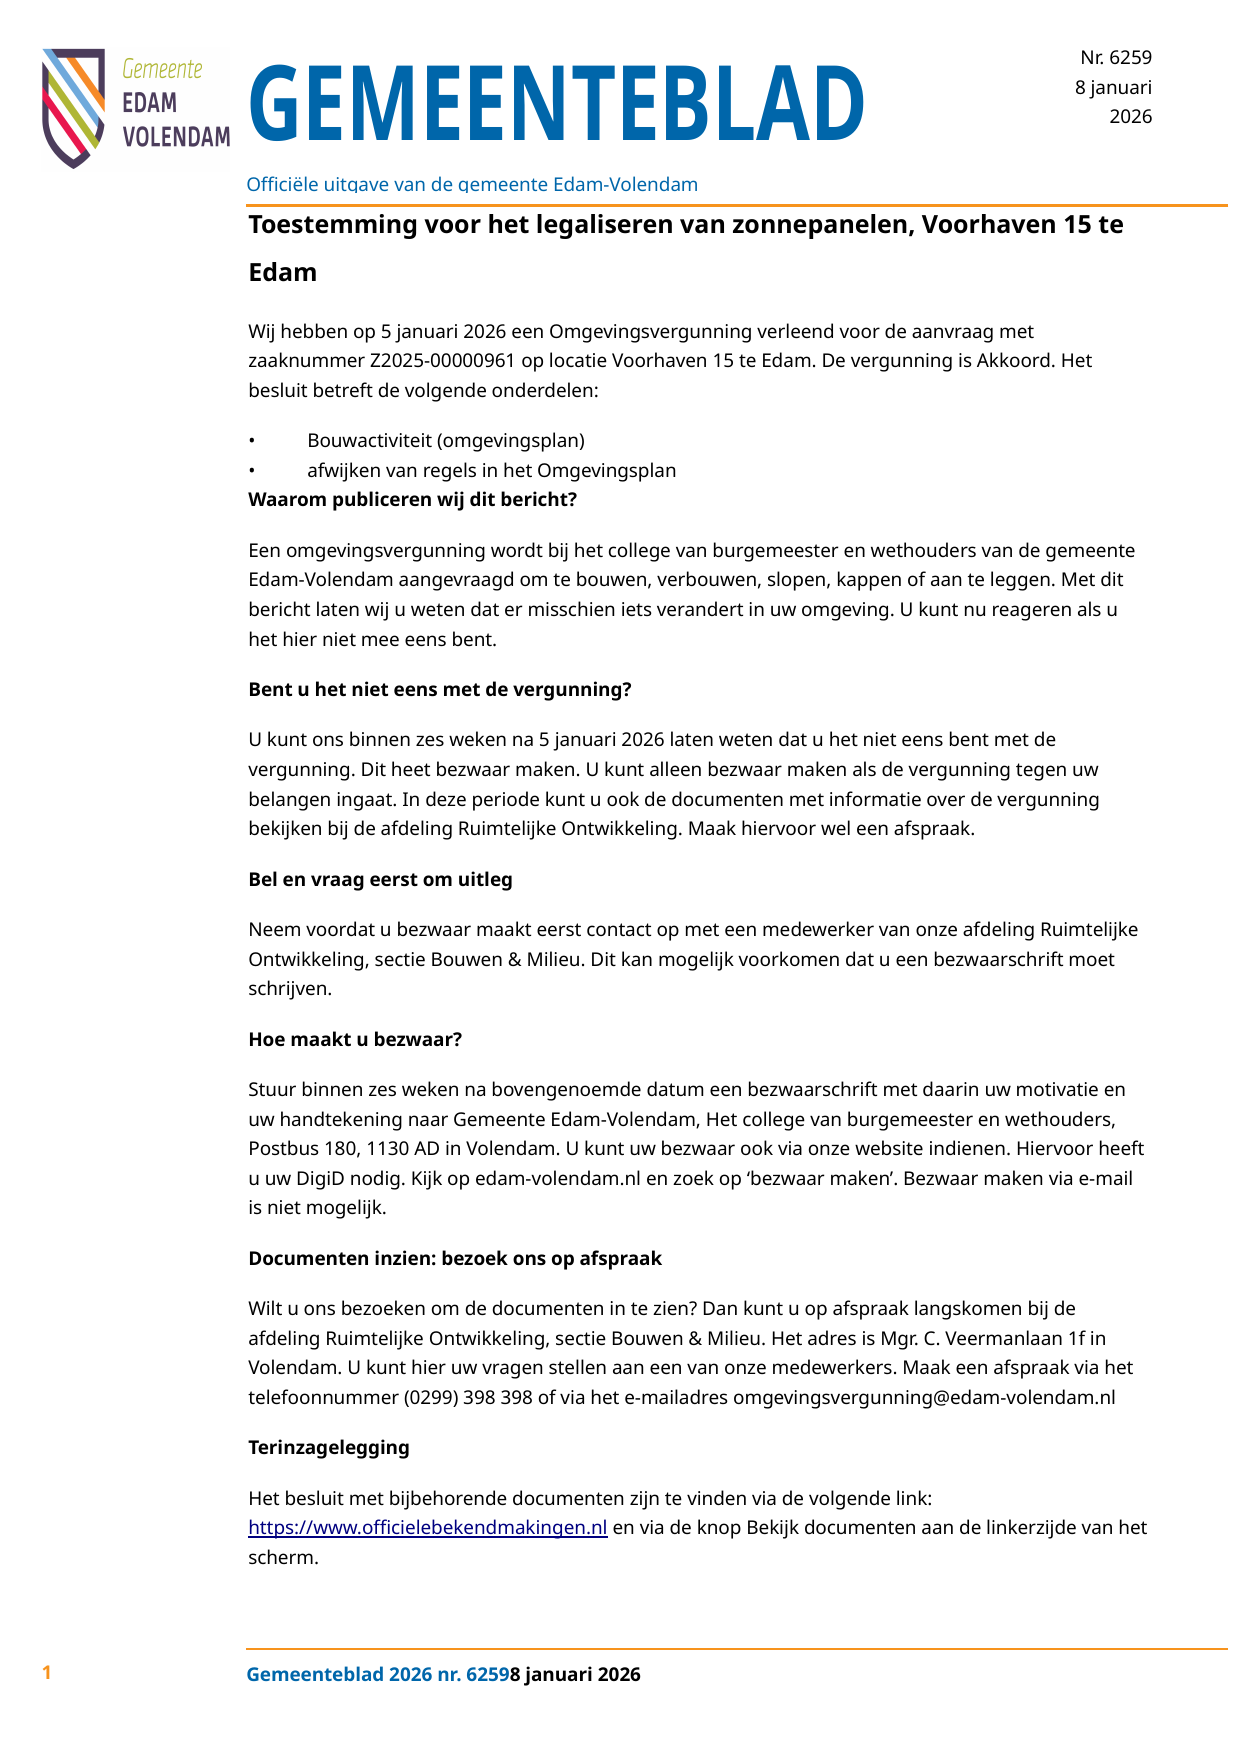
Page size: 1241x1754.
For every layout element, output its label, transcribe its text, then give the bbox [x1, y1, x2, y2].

list afwijken van regels in het Omgevingsplan [248, 457, 1152, 483]
text Bent u het niet eens met de vergunning? [248, 676, 1152, 702]
text Bel en vraag eerst om uitleg [248, 866, 1152, 892]
text Terinzagelegging [248, 1434, 1152, 1460]
text U kunt ons binnen zes weken na 5 januari 2026 laten weten dat u het niet eens bent met de vergunning. Dit heet bezwaar maken. U kunt alleen bezwaar maken als de vergunning tegen uw belangen ingaat. In deze periode kunt u ook de documenten met informatie over de vergunning bekijken bij de afdeling Ruimtelijke Ontwikkeling. Maak hiervoor wel een afspraak. [248, 727, 1152, 841]
text Wilt u ons bezoeken om de documenten in te zien? Dan kunt u op afspraak langskomen bij de afdeling Ruimtelijke Ontwikkeling, sectie Bouwen & Milieu. Het adres is Mgr. C. Veermanlaan 1f in Volendam. U kunt hier uw vragen stellen aan een van onze medewerkers. Maak een afspraak via het telefoonnummer (0299) 398 398 of via het e-mailadres omgevingsvergunning@edam-volendam.nl [248, 1295, 1152, 1410]
text Documenten inzien: bezoek ons op afspraak [248, 1245, 1152, 1271]
text Wij hebben op 5 januari 2026 een Omgevingsvergunning verleend voor de aanvraag met zaaknummer Z2025-00000961 op locatie Voorhaven 15 te Edam. De vergunning is Akkoord. Het besluit betreft de volgende onderdelen: [248, 318, 1152, 403]
text Waarom publiceren wij dit bericht? [248, 487, 1152, 512]
text Het besluit met bijbehorende documenten zijn te vinden via de volgende link: https://www.officielebekendmakingen.nl en via de knop Bekijk documenten aan de linkerzijde van het scherm. [248, 1485, 1152, 1570]
text Een omgevingsvergunning wordt bij het college van burgemeester en wethouders van de gemeente Edam-Volendam aangevraagd om te bouwen, verbouwen, slopen, kappen of aan te leggen. Met dit bericht laten wij u weten dat er misschien iets verandert in uw omgeving. U kunt nu reageren als u het hier niet mee eens bent. [248, 537, 1152, 652]
picture [41, 47, 231, 172]
text Hoe maakt u bezwaar? [248, 1026, 1152, 1052]
list Bouwactiviteit (omgevingsplan) [248, 427, 1152, 453]
text Toestemming voor het legaliseren van zonnepanelen, Voorhaven 15 te Edam [248, 207, 1152, 288]
text Neem voordat u bezwaar maakt eerst contact op met een medewerker van onze afdeling Ruimtelijke Ontwikkeling, sectie Bouwen & Milieu. Dit kan mogelijk voorkomen dat u een bezwaarschrift moet schrijven. [248, 916, 1152, 1001]
text Stuur binnen zes weken na bovengenoemde datum een bezwaarschrift met daarin uw motivatie en uw handtekening naar Gemeente Edam-Volendam, Het college van burgemeester en wethouders, Postbus 180, 1130 AD in Volendam. U kunt uw bezwaar ook via onze website indienen. Hiervoor heeft u uw DigiD nodig. Kijk op edam-volendam.nl en zoek op ‘bezwaar maken’. Bezwaar maken via e-mail is niet mogelijk. [248, 1076, 1152, 1220]
